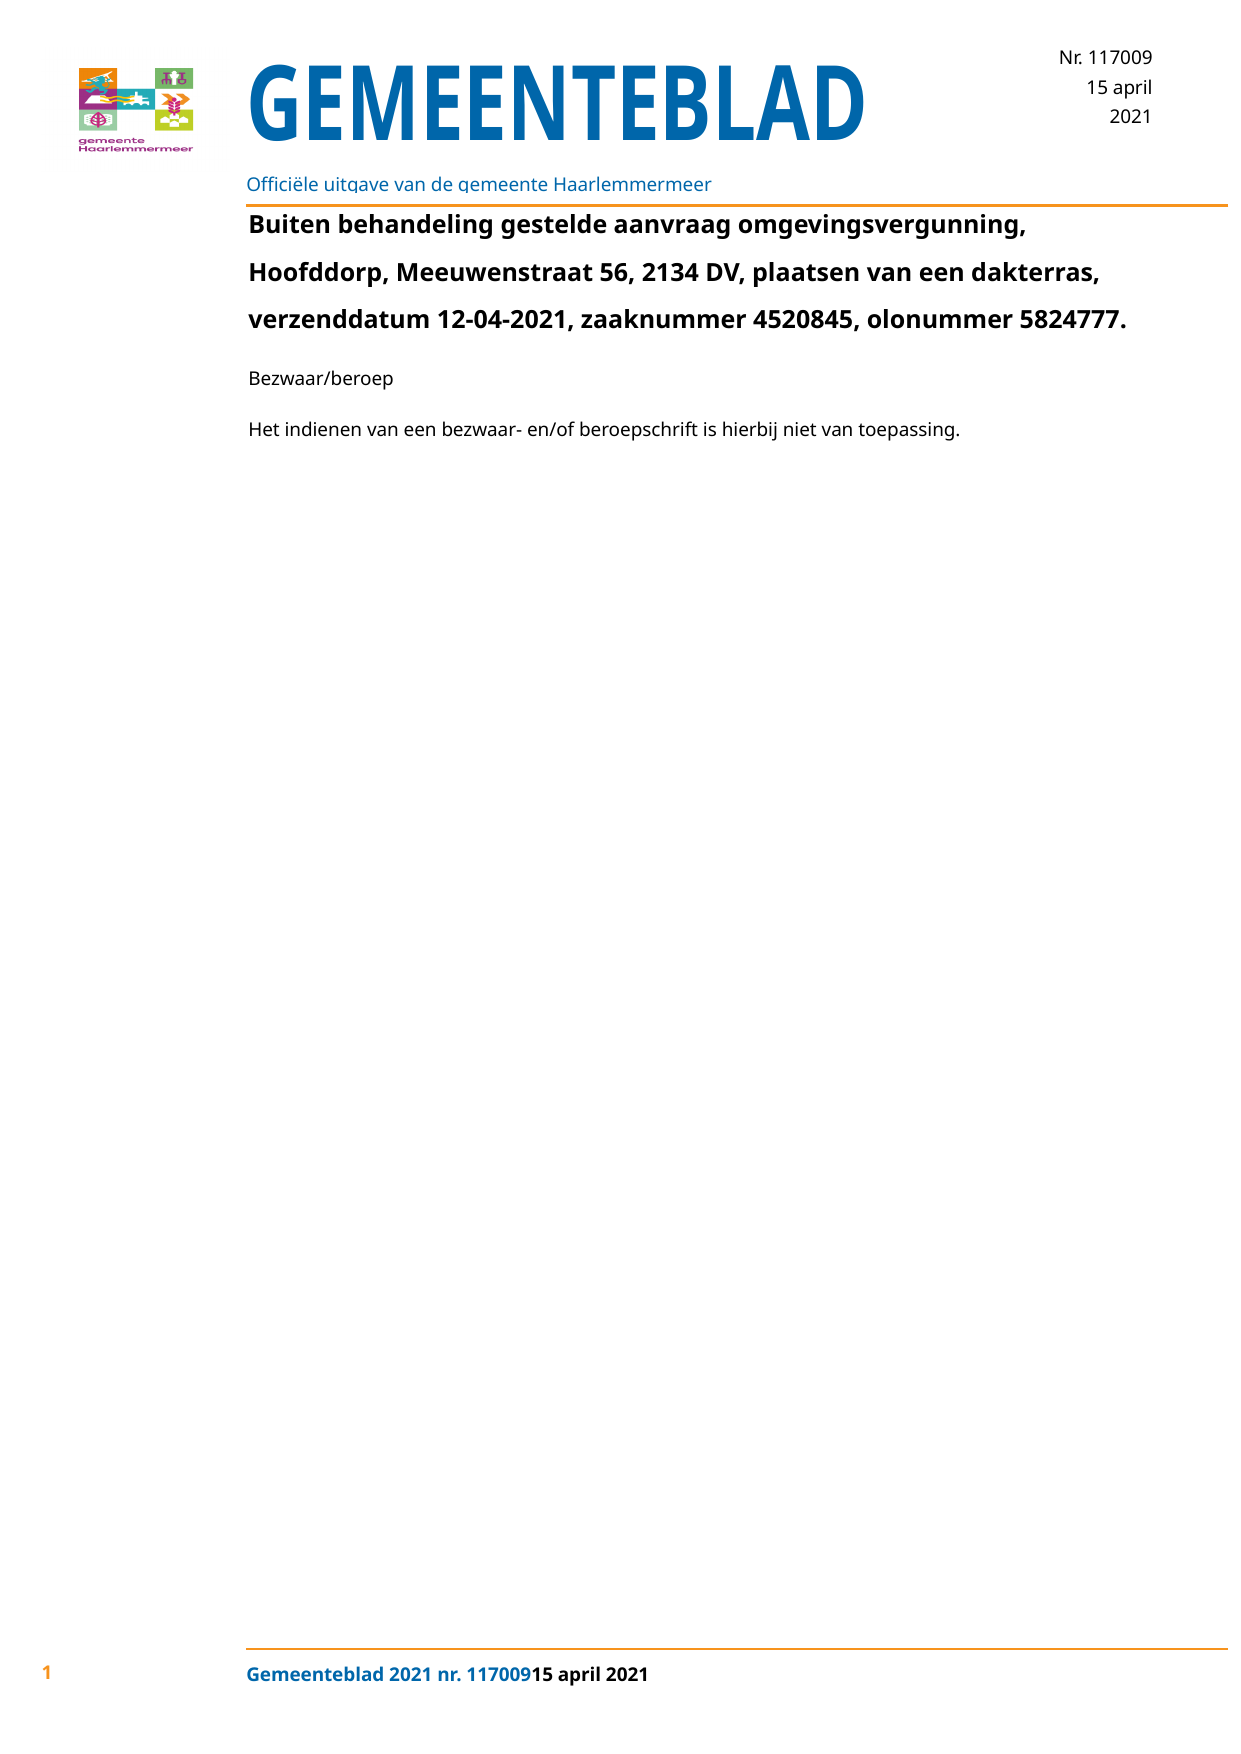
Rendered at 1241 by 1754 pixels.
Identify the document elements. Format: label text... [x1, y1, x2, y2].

text Het indienen van een bezwaar- en/of beroepschrift is hierbij niet van toepassing. [248, 416, 1152, 442]
picture [41, 47, 231, 172]
text Bezwaar/beroep [248, 366, 1152, 391]
text Buiten behandeling gestelde aanvraag omgevingsvergunning, Hoofddorp, Meeuwenstraat 56, 2134 DV, plaatsen van een dakterras, verzenddatum 12-04-2021, zaaknummer 4520845, olonummer 5824777. [248, 207, 1152, 336]
